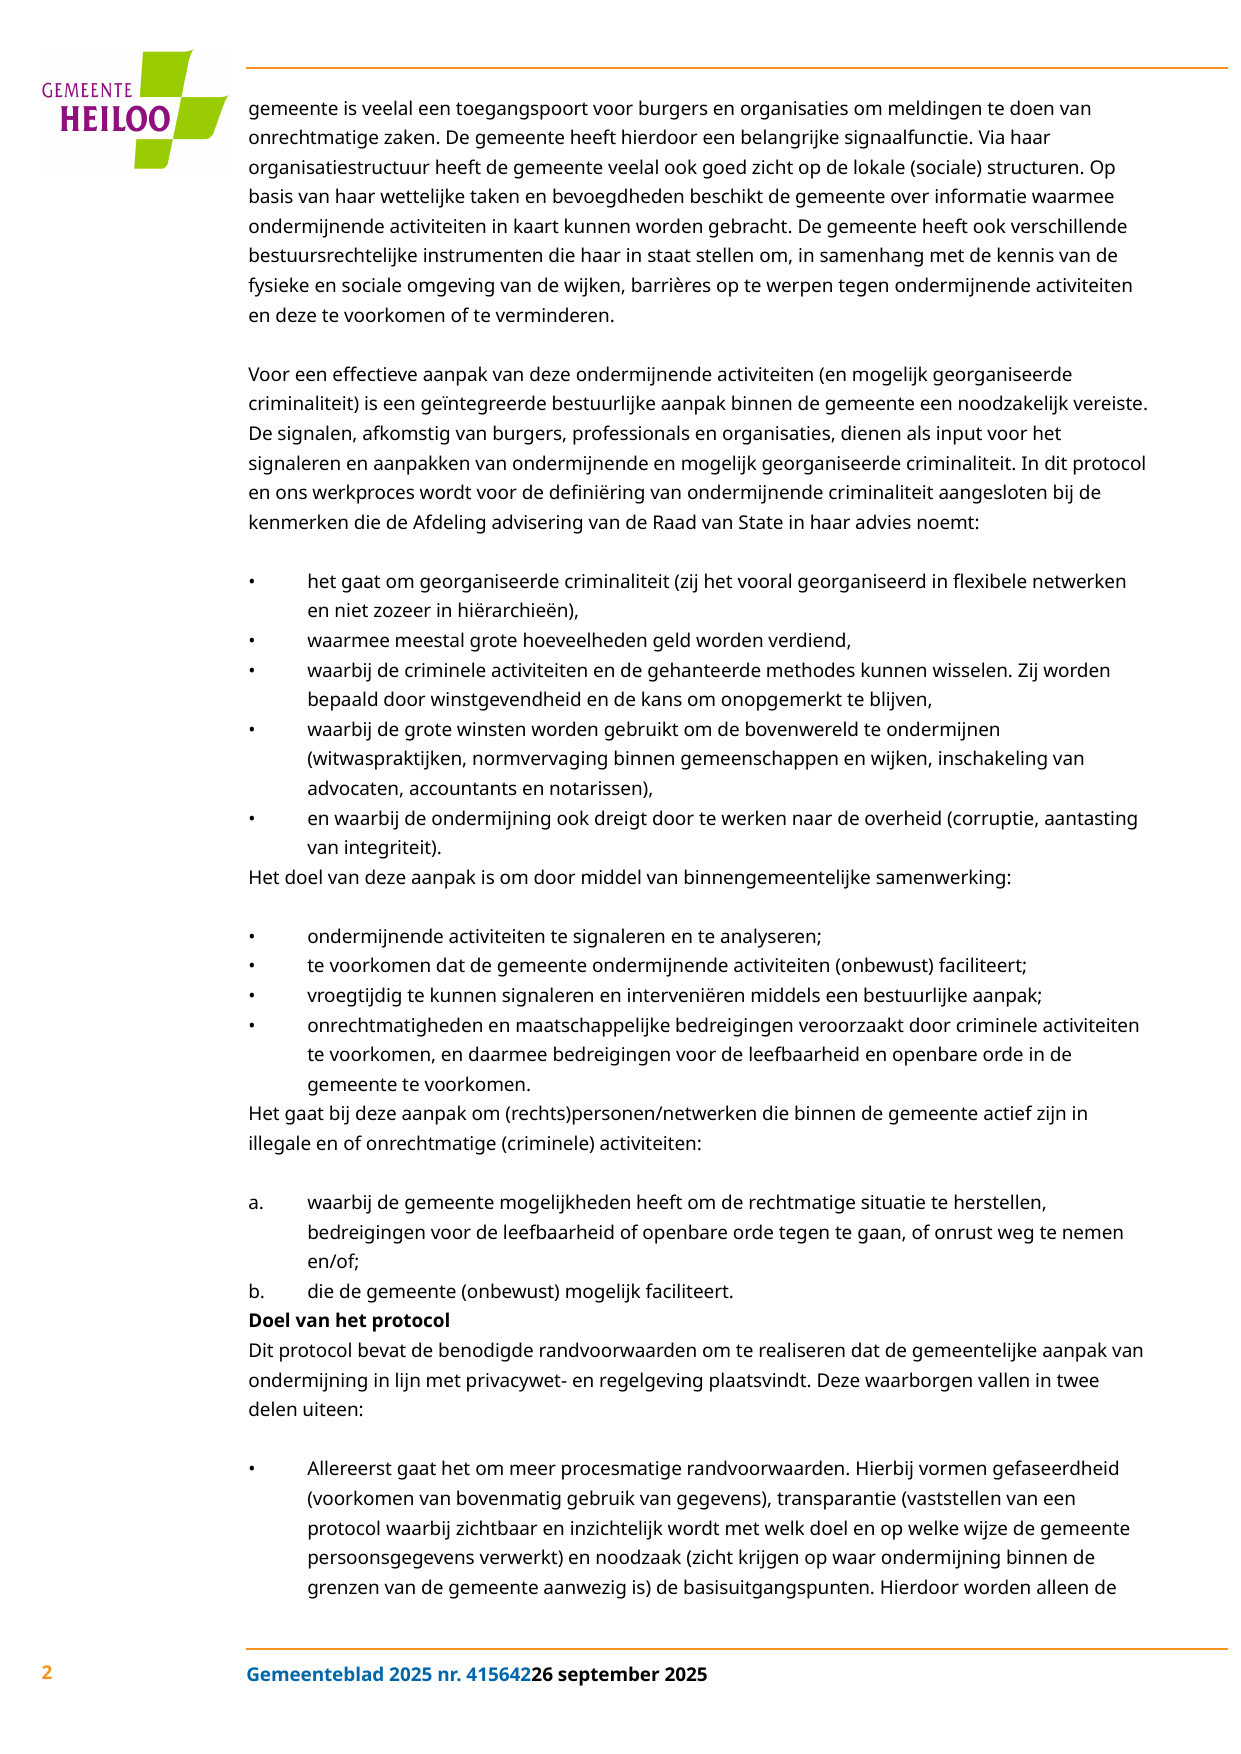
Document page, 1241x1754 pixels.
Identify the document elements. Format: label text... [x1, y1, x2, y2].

text Doel van het protocol [248, 1308, 1152, 1333]
text Voor een effectieve aanpak van deze ondermijnende activiteiten (en mogelijk georganiseerde criminaliteit) is een geïntegreerde bestuurlijke aanpak binnen de gemeente een noodzakelijk vereiste. De signalen, afkomstig van burgers, professionals en organisaties, dienen als input voor het signaleren en aanpakken van ondermijnende en mogelijk georganiseerde criminaliteit. In dit protocol en ons werkproces wordt voor de definiëring van ondermijnende criminaliteit aangesloten bij de kenmerken die de Afdeling advisering van de Raad van State in haar advies noemt: [248, 361, 1152, 535]
text gemeente is veelal een toegangspoort voor burgers en organisaties om meldingen te doen van onrechtmatige zaken. De gemeente heeft hierdoor een belangrijke signaalfunctie. Via haar organisatiestructuur heeft de gemeente veelal ook goed zicht op de lokale (sociale) structuren. Op basis van haar wettelijke taken en bevoegdheden beschikt de gemeente over informatie waarmee ondermijnende activiteiten in kaart kunnen worden gebracht. De gemeente heeft ook verschillende bestuursrechtelijke instrumenten die haar in staat stellen om, in samenhang met de kennis van de fysieke en sociale omgeving van de wijken, barrières op te werpen tegen ondermijnende activiteiten en deze te voorkomen of te verminderen. [248, 95, 1152, 328]
list vroegtijdig te kunnen signaleren en interveniëren middels een bestuurlijke aanpak; [248, 982, 1152, 1008]
list het gaat om georganiseerde criminaliteit (zij het vooral georganiseerd in flexibele netwerken en niet zozeer in hiërarchieën), [248, 568, 1152, 623]
list waarmee meestal grote hoeveelheden geld worden verdiend, [248, 627, 1152, 653]
text Dit protocol bevat de benodigde randvoorwaarden om te realiseren dat de gemeentelijke aanpak van ondermijning in lijn met privacywet- en regelgeving plaatsvindt. Deze waarborgen vallen in twee delen uiteen: [248, 1337, 1152, 1422]
list en waarbij de ondermijning ook dreigt door te werken naar de overheid (corruptie, aantasting van integriteit). [248, 805, 1152, 860]
list waarbij de criminele activiteiten en de gehanteerde methodes kunnen wisselen. Zij worden bepaald door winstgevendheid en de kans om onopgemerkt te blijven, [248, 657, 1152, 712]
list Allereerst gaat het om meer procesmatige randvoorwaarden. Hierbij vormen gefaseerdheid (voorkomen van bovenmatig gebruik van gegevens), transparantie (vaststellen van een protocol waarbij zichtbaar en inzichtelijk wordt met welk doel en op welke wijze de gemeente persoonsgegevens verwerkt) en noodzaak (zicht krijgen op waar ondermijning binnen de grenzen van de gemeente aanwezig is) de basisuitgangspunten. Hierdoor worden alleen de [248, 1456, 1152, 1600]
list onrechtmatigheden en maatschappelijke bedreigingen veroorzaakt door criminele activiteiten te voorkomen, en daarmee bedreigingen voor de leefbaarheid en openbare orde in de gemeente te voorkomen. [248, 1012, 1152, 1097]
list te voorkomen dat de gemeente ondermijnende activiteiten (onbewust) faciliteert; [248, 953, 1152, 978]
list die de gemeente (onbewust) mogelijk faciliteert. [248, 1278, 1152, 1304]
list ondermijnende activiteiten te signaleren en te analyseren; [248, 923, 1152, 949]
list waarbij de grote winsten worden gebruikt om de bovenwereld te ondermijnen (witwaspraktijken, normvervaging binnen gemeenschappen en wijken, inschakeling van advocaten, accountants en notarissen), [248, 716, 1152, 801]
picture [41, 47, 231, 172]
text Het doel van deze aanpak is om door middel van binnengemeentelijke samenwerking: [248, 864, 1152, 890]
list waarbij de gemeente mogelijkheden heeft om de rechtmatige situatie te herstellen, bedreigingen voor de leefbaarheid of openbare orde tegen te gaan, of onrust weg te nemen en/of; [248, 1189, 1152, 1274]
text Het gaat bij deze aanpak om (rechts)personen/netwerken die binnen de gemeente actief zijn in illegale en of onrechtmatige (criminele) activiteiten: [248, 1101, 1152, 1156]
